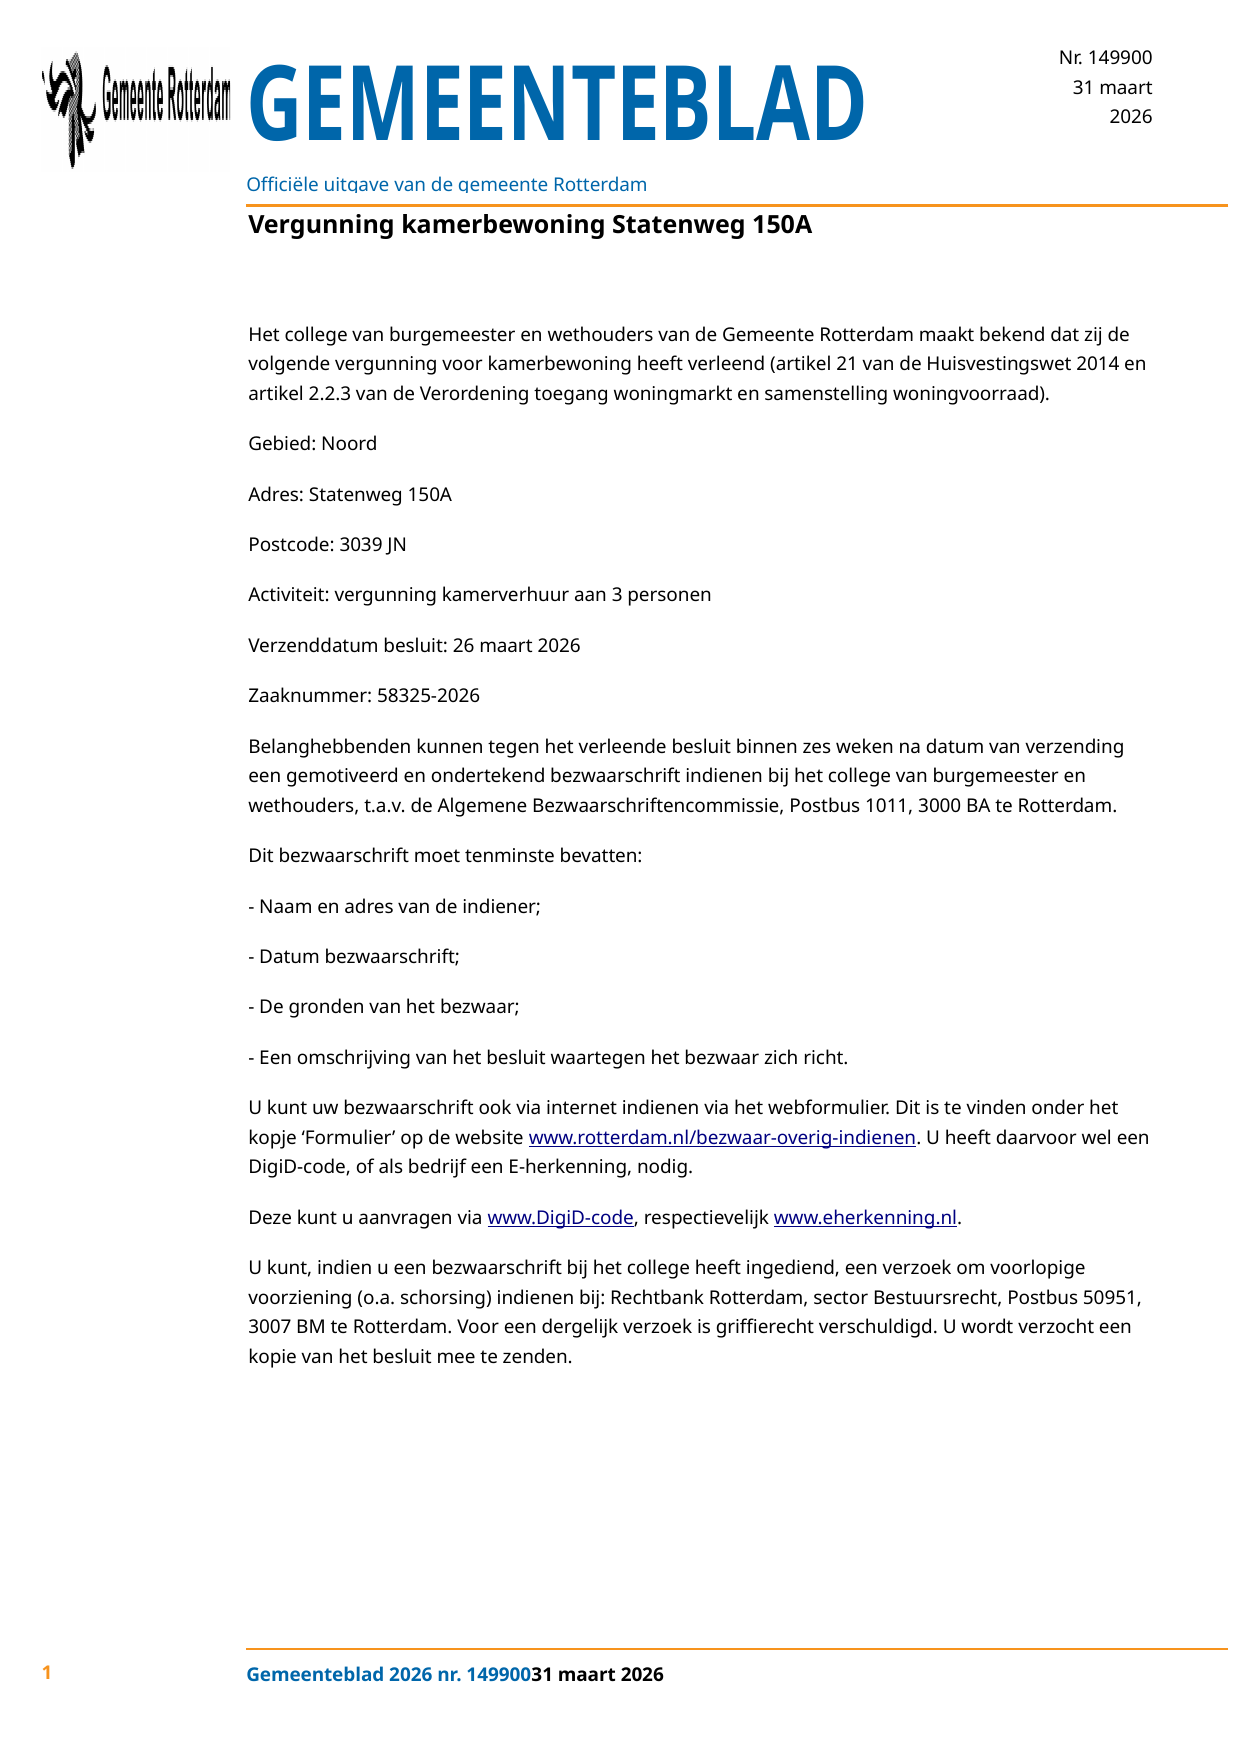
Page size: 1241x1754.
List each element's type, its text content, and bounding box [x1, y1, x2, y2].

text - Naam en adres van de indiener; [248, 893, 1152, 918]
text Deze kunt u aanvragen via www.DigiD-code, respectievelijk www.eherkenning.nl. [248, 1204, 1152, 1230]
text Postcode: 3039 JN [248, 531, 1152, 557]
text - Datum bezwaarschrift; [248, 943, 1152, 969]
text Activiteit: vergunning kamerverhuur aan 3 personen [248, 582, 1152, 607]
text Verzenddatum besluit: 26 maart 2026 [248, 632, 1152, 658]
text Gebied: Noord [248, 430, 1152, 456]
text U kunt, indien u een bezwaarschrift bij het college heeft ingediend, een verzoek om voorlopige voorziening (o.a. schorsing) indienen bij: Rechtbank Rotterdam, sector Bestuursrecht, Postbus 50951, 3007 BM te Rotterdam. Voor een dergelijk verzoek is griffierecht verschuldigd. U wordt verzocht een kopie van het besluit mee te zenden. [248, 1254, 1152, 1369]
text - Een omschrijving van het besluit waartegen het bezwaar zich richt. [248, 1044, 1152, 1070]
text Zaaknummer: 58325-2026 [248, 682, 1152, 708]
text Belanghebbenden kunnen tegen het verleende besluit binnen zes weken na datum van verzending een gemotiveerd en ondertekend bezwaarschrift indienen bij het college van burgemeester en wethouders, t.a.v. de Algemene Bezwaarschriftencommissie, Postbus 1011, 3000 BA te Rotterdam. [248, 733, 1152, 818]
text - De gronden van het bezwaar; [248, 994, 1152, 1019]
text Het college van burgemeester en wethouders van de Gemeente Rotterdam maakt bekend dat zij de volgende vergunning voor kamerbewoning heeft verleend (artikel 21 van de Huisvestingswet 2014 en artikel 2.2.3 van de Verordening toegang woningmarkt en samenstelling woningvoorraad). [248, 321, 1152, 406]
picture [41, 47, 231, 172]
text Vergunning kamerbewoning Statenweg 150A [248, 207, 1152, 241]
text U kunt uw bezwaarschrift ook via internet indienen via het webformulier. Dit is te vinden onder het kopje ‘Formulier’ op de website www.rotterdam.nl/bezwaar-overig-indienen. U heeft daarvoor wel een DigiD-code, of als bedrijf een E-herkenning, nodig. [248, 1094, 1152, 1179]
text Dit bezwaarschrift moet tenminste bevatten: [248, 842, 1152, 868]
text Adres: Statenweg 150A [248, 481, 1152, 506]
